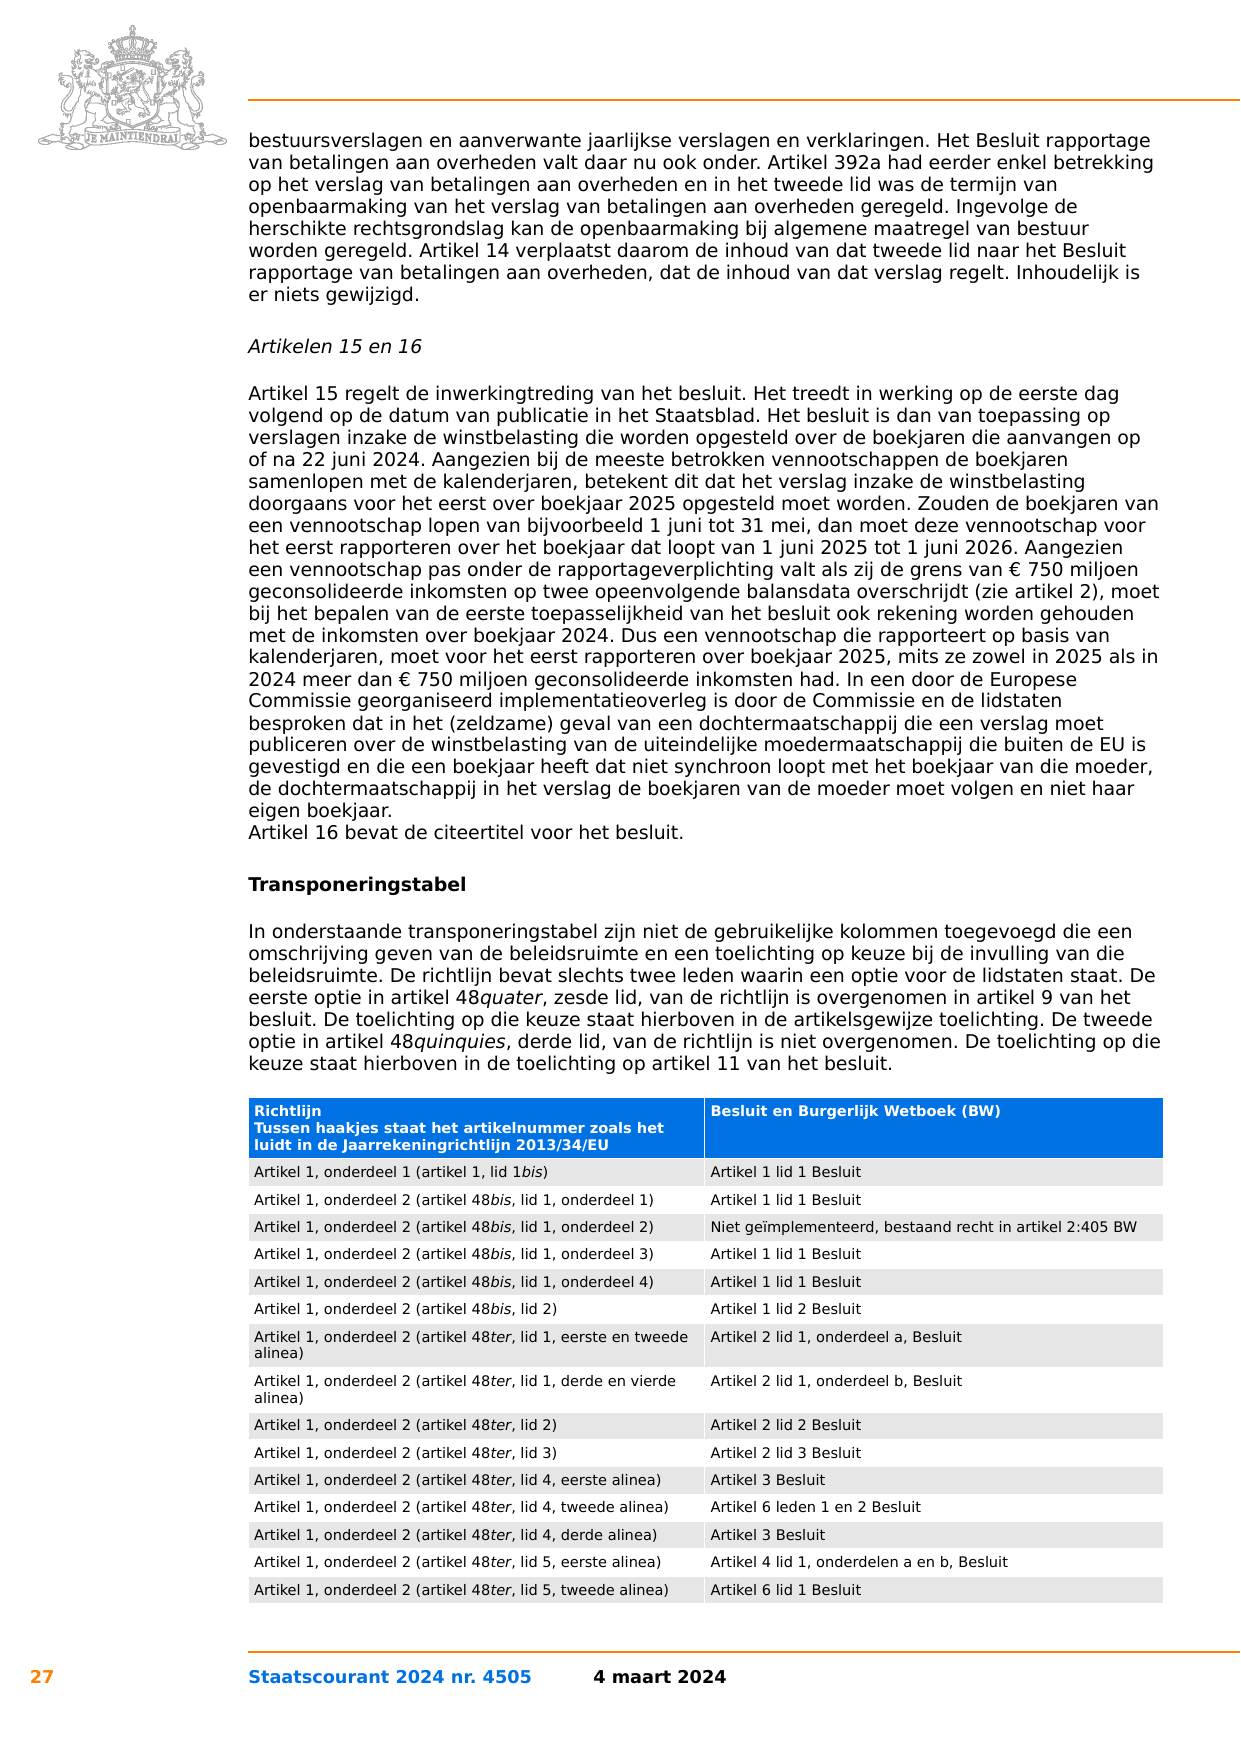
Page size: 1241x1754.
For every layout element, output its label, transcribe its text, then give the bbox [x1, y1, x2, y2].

table_cell Artikel 2 lid 3 Besluit [705, 1440, 1163, 1466]
text Artikel 15 regelt de inwerkingtreding van het besluit. Het treedt in werking op de eerste dag volgend op de datum van publicatie in het Staatsblad. Het besluit is dan van toepassing op verslagen inzake de winstbelasting die worden opgesteld over de boekjaren die aanvangen op of na 22 juni 2024. Aangezien bij de meeste betrokken vennootschappen de boekjaren samenlopen met de kalenderjaren, betekent dit dat het verslag inzake de winstbelasting doorgaans voor het eerst over boekjaar 2025 opgesteld moet worden. Zouden de boekjaren van een vennootschap lopen van bijvoorbeeld 1 juni tot 31 mei, dan moet deze vennootschap voor het eerst rapporteren over het boekjaar dat loopt van 1 juni 2025 tot 1 juni 2026. Aangezien een vennootschap pas onder de rapportageverplichting valt als zij de grens van € 750 miljoen geconsolideerde inkomsten op twee opeenvolgende balansdata overschrijdt (zie artikel 2), moet bij het bepalen van de eerste toepasselijkheid van het besluit ook rekening worden gehouden met de inkomsten over boekjaar 2024. Dus een vennootschap die rapporteert op basis van kalenderjaren, moet voor het eerst rapporteren over boekjaar 2025, mits ze zowel in 2025 als in 2024 meer dan € 750 miljoen geconsolideerde inkomsten had. In een door de Europese Commissie georganiseerd implementatieoverleg is door de Commissie en de lidstaten besproken dat in het (zeldzame) geval van een dochtermaatschappij die een verslag moet publiceren over de winstbelasting van de uiteindelijke moedermaatschappij die buiten de EU is gevestigd en die een boekjaar heeft dat niet synchroon loopt met het boekjaar van die moeder, de dochtermaatschappij in het verslag de boekjaren van de moeder moet volgen en niet haar eigen boekjaar. [248, 383, 1163, 822]
picture [38, 25, 227, 150]
table_cell Artikel 1, onderdeel 2 (artikel 48bis, lid 1, onderdeel 1) [249, 1187, 704, 1213]
table_header Besluit en Burgerlijk Wetboek (BW) [705, 1098, 1163, 1158]
table_cell Artikel 1, onderdeel 2 (artikel 48ter, lid 5, eerste alinea) [249, 1550, 704, 1576]
table_cell Artikel 2 lid 1, onderdeel a, Besluit [705, 1324, 1163, 1367]
subtitle Artikelen 15 en 16 [248, 336, 1163, 358]
table_cell Artikel 1, onderdeel 2 (artikel 48bis, lid 2) [249, 1296, 704, 1323]
table_cell Artikel 6 lid 1 Besluit [705, 1577, 1163, 1603]
table_cell Niet geïmplementeerd, bestaand recht in artikel 2:405 BW [705, 1214, 1163, 1241]
table_cell Artikel 1, onderdeel 2 (artikel 48ter, lid 1, derde en vierde alinea) [249, 1368, 704, 1411]
table_cell Artikel 4 lid 1, onderdelen a en b, Besluit [705, 1550, 1163, 1576]
table_cell Artikel 1 lid 2 Besluit [705, 1296, 1163, 1323]
text Artikel 16 bevat de citeertitel voor het besluit. [248, 822, 1163, 844]
table_cell Artikel 2 lid 1, onderdeel b, Besluit [705, 1368, 1163, 1411]
table_cell Artikel 3 Besluit [705, 1522, 1163, 1548]
table_cell Artikel 1, onderdeel 2 (artikel 48ter, lid 2) [249, 1413, 704, 1439]
table_cell Artikel 1, onderdeel 1 (artikel 1, lid 1bis) [249, 1159, 704, 1186]
table_cell Artikel 1, onderdeel 2 (artikel 48ter, lid 4, derde alinea) [249, 1522, 704, 1548]
table_cell Artikel 1 lid 1 Besluit [705, 1187, 1163, 1213]
text bestuursverslagen en aanverwante jaarlijkse verslagen en verklaringen. Het Besluit rapportage van betalingen aan overheden valt daar nu ook onder. Artikel 392a had eerder enkel betrekking op het verslag van betalingen aan overheden en in het tweede lid was de termijn van openbaarmaking van het verslag van betalingen aan overheden geregeld. Ingevolge de herschikte rechtsgrondslag kan de openbaarmaking bij algemene maatregel van bestuur worden geregeld. Artikel 14 verplaatst daarom de inhoud van dat tweede lid naar het Besluit rapportage van betalingen aan overheden, dat de inhoud van dat verslag regelt. Inhoudelijk is er niets gewijzigd. [248, 130, 1163, 306]
table_cell Artikel 2 lid 2 Besluit [705, 1413, 1163, 1439]
table_cell Artikel 1, onderdeel 2 (artikel 48ter, lid 3) [249, 1440, 704, 1466]
table_cell Artikel 1 lid 1 Besluit [705, 1159, 1163, 1186]
table_cell Artikel 3 Besluit [705, 1467, 1163, 1494]
table_cell Artikel 1, onderdeel 2 (artikel 48bis, lid 1, onderdeel 4) [249, 1269, 704, 1295]
table_cell Artikel 1, onderdeel 2 (artikel 48ter, lid 5, tweede alinea) [249, 1577, 704, 1603]
text In onderstaande transponeringstabel zijn niet de gebruikelijke kolommen toegevoegd die een omschrijving geven van de beleidsruimte en een toelichting op keuze bij de invulling van die beleidsruimte. De richtlijn bevat slechts twee leden waarin een optie voor de lidstaten staat. De eerste optie in artikel 48quater, zesde lid, van de richtlijn is overgenomen in artikel 9 van het besluit. De toelichting op die keuze staat hierboven in de artikelsgewijze toelichting. De tweede optie in artikel 48quinquies, derde lid, van de richtlijn is niet overgenomen. De toelichting op die keuze staat hierboven in de toelichting op artikel 11 van het besluit. [248, 921, 1163, 1075]
table_cell Artikel 6 leden 1 en 2 Besluit [705, 1495, 1163, 1521]
table_cell Artikel 1, onderdeel 2 (artikel 48ter, lid 4, eerste alinea) [249, 1467, 704, 1494]
table_cell Artikel 1, onderdeel 2 (artikel 48bis, lid 1, onderdeel 3) [249, 1242, 704, 1268]
table_header Richtlijn Tussen haakjes staat het artikelnummer zoals het luidt in de Jaarrekeningrichtlijn 2013/34/EU [249, 1098, 704, 1158]
table_cell Artikel 1 lid 1 Besluit [705, 1269, 1163, 1295]
table_cell Artikel 1, onderdeel 2 (artikel 48bis, lid 1, onderdeel 2) [249, 1214, 704, 1241]
subtitle Transponeringstabel [248, 874, 1163, 896]
table_cell Artikel 1 lid 1 Besluit [705, 1242, 1163, 1268]
table_cell Artikel 1, onderdeel 2 (artikel 48ter, lid 4, tweede alinea) [249, 1495, 704, 1521]
table_cell Artikel 1, onderdeel 2 (artikel 48ter, lid 1, eerste en tweede alinea) [249, 1324, 704, 1367]
